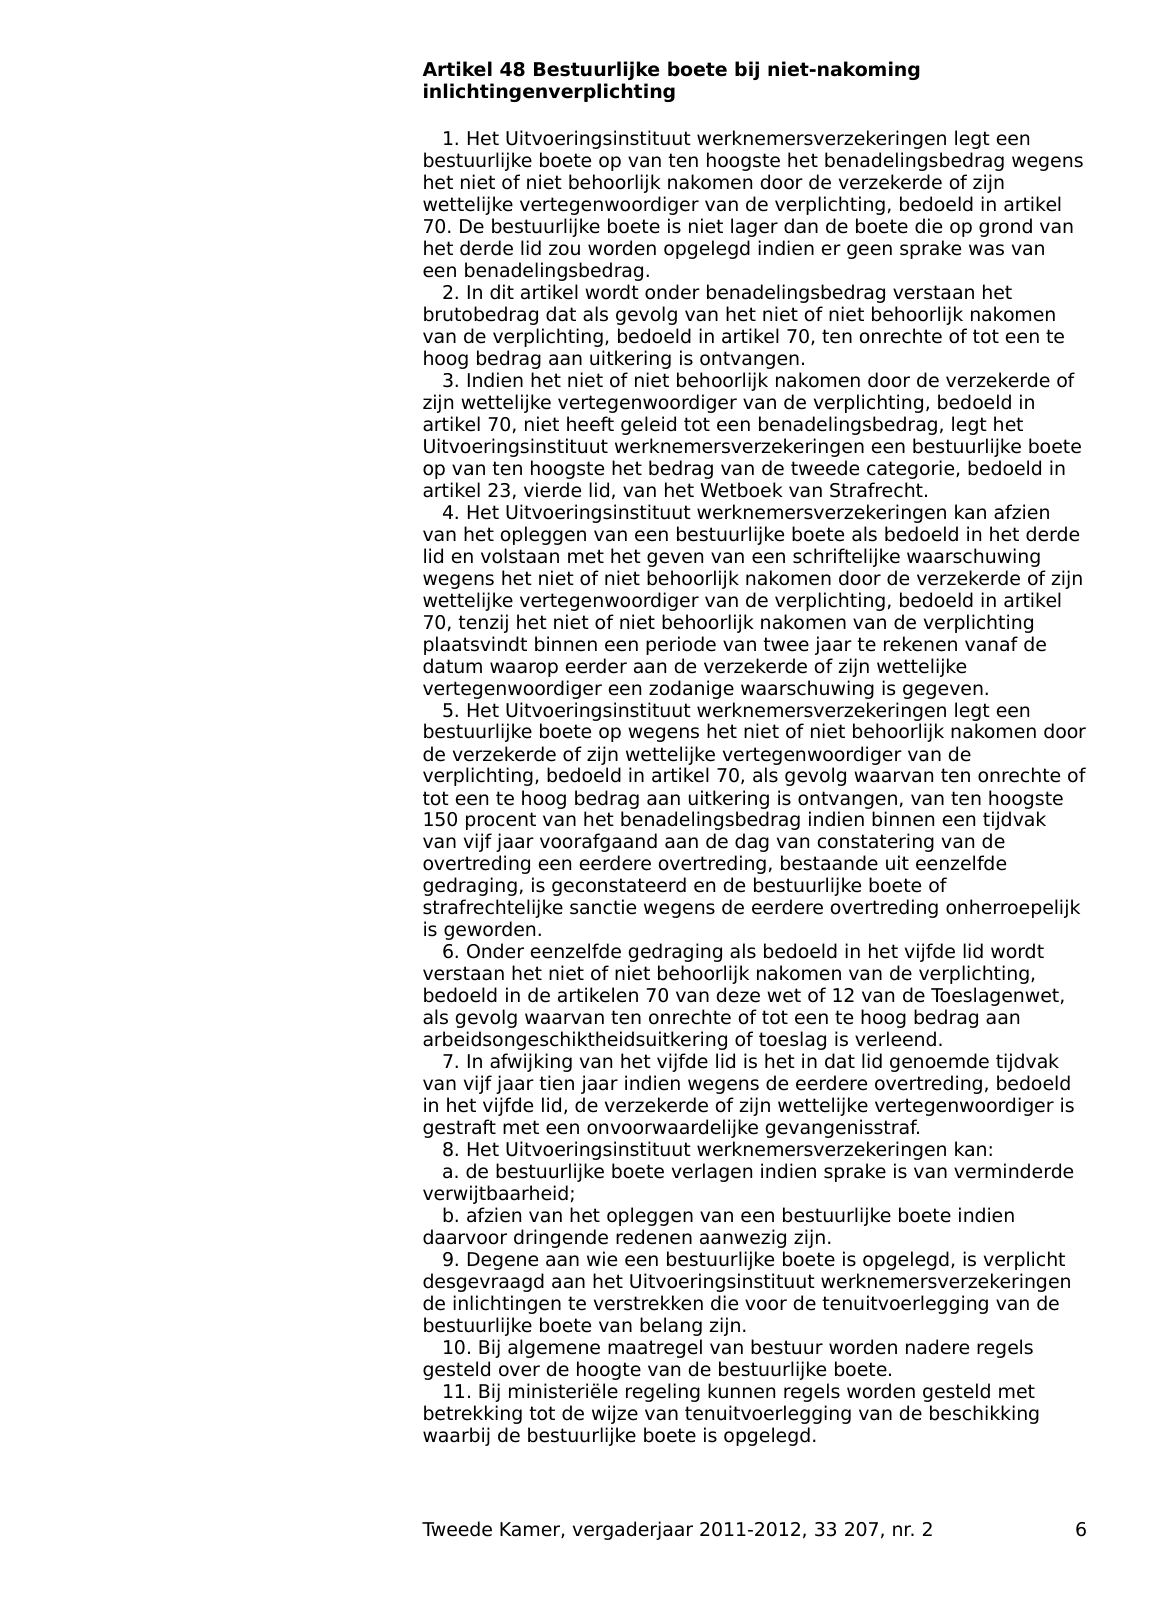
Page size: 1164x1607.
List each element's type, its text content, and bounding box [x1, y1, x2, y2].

text 1. Het Uitvoeringsinstituut werknemersverzekeringen legt een bestuurlijke boete op van ten hoogste het benadelingsbedrag wegens het niet of niet behoorlijk nakomen door de verzekerde of zijn wettelijke vertegenwoordiger van de verplichting, bedoeld in artikel 70. De bestuurlijke boete is niet lager dan de boete die op grond van het derde lid zou worden opgelegd indien er geen sprake was van een benadelingsbedrag. [422, 128, 1087, 282]
text b. afzien van het opleggen van een bestuurlijke boete indien daarvoor dringende redenen aanwezig zijn. [422, 1205, 1087, 1249]
subtitle Artikel 48 Bestuurlijke boete bij niet-nakoming inlichtingenverplichting [422, 59, 1087, 103]
text 7. In afwijking van het vijfde lid is het in dat lid genoemde tijdvak van vijf jaar tien jaar indien wegens de eerdere overtreding, bedoeld in het vijfde lid, de verzekerde of zijn wettelijke vertegenwoordiger is gestraft met een onvoorwaardelijke gevangenisstraf. [422, 1051, 1087, 1139]
text 10. Bij algemene maatregel van bestuur worden nadere regels gesteld over de hoogte van de bestuurlijke boete. [422, 1337, 1087, 1381]
text 8. Het Uitvoeringsinstituut werknemersverzekeringen kan: [422, 1139, 1087, 1161]
text 3. Indien het niet of niet behoorlijk nakomen door de verzekerde of zijn wettelijke vertegenwoordiger van de verplichting, bedoeld in artikel 70, niet heeft geleid tot een benadelingsbedrag, legt het Uitvoeringsinstituut werknemersverzekeringen een bestuurlijke boete op van ten hoogste het bedrag van de tweede categorie, bedoeld in artikel 23, vierde lid, van het Wetboek van Strafrecht. [422, 370, 1087, 502]
text 2. In dit artikel wordt onder benadelingsbedrag verstaan het brutobedrag dat als gevolg van het niet of niet behoorlijk nakomen van de verplichting, bedoeld in artikel 70, ten onrechte of tot een te hoog bedrag aan uitkering is ontvangen. [422, 282, 1087, 370]
text 6. Onder eenzelfde gedraging als bedoeld in het vijfde lid wordt verstaan het niet of niet behoorlijk nakomen van de verplichting, bedoeld in de artikelen 70 van deze wet of 12 van de Toeslagenwet, als gevolg waarvan ten onrechte of tot een te hoog bedrag aan arbeidsongeschiktheidsuitkering of toeslag is verleend. [422, 941, 1087, 1051]
text 4. Het Uitvoeringsinstituut werknemersverzekeringen kan afzien van het opleggen van een bestuurlijke boete als bedoeld in het derde lid en volstaan met het geven van een schriftelijke waarschuwing wegens het niet of niet behoorlijk nakomen door de verzekerde of zijn wettelijke vertegenwoordiger van de verplichting, bedoeld in artikel 70, tenzij het niet of niet behoorlijk nakomen van de verplichting plaatsvindt binnen een periode van twee jaar te rekenen vanaf de datum waarop eerder aan de verzekerde of zijn wettelijke vertegenwoordiger een zodanige waarschuwing is gegeven. [422, 502, 1087, 699]
text 5. Het Uitvoeringsinstituut werknemersverzekeringen legt een bestuurlijke boete op wegens het niet of niet behoorlijk nakomen door de verzekerde of zijn wettelijke vertegenwoordiger van de verplichting, bedoeld in artikel 70, als gevolg waarvan ten onrechte of tot een te hoog bedrag aan uitkering is ontvangen, van ten hoogste 150 procent van het benadelingsbedrag indien binnen een tijdvak van vijf jaar voorafgaand aan de dag van constatering van de overtreding een eerdere overtreding, bestaande uit eenzelfde gedraging, is geconstateerd en de bestuurlijke boete of strafrechtelijke sanctie wegens de eerdere overtreding onherroepelijk is geworden. [422, 699, 1087, 941]
text 9. Degene aan wie een bestuurlijke boete is opgelegd, is verplicht desgevraagd aan het Uitvoeringsinstituut werknemersverzekeringen de inlichtingen te verstrekken die voor de tenuitvoerlegging van de bestuurlijke boete van belang zijn. [422, 1249, 1087, 1337]
text 11. Bij ministeriële regeling kunnen regels worden gesteld met betrekking tot de wijze van tenuitvoerlegging van de beschikking waarbij de bestuurlijke boete is opgelegd. [422, 1381, 1087, 1447]
text a. de bestuurlijke boete verlagen indien sprake is van verminderde verwijtbaarheid; [422, 1161, 1087, 1205]
